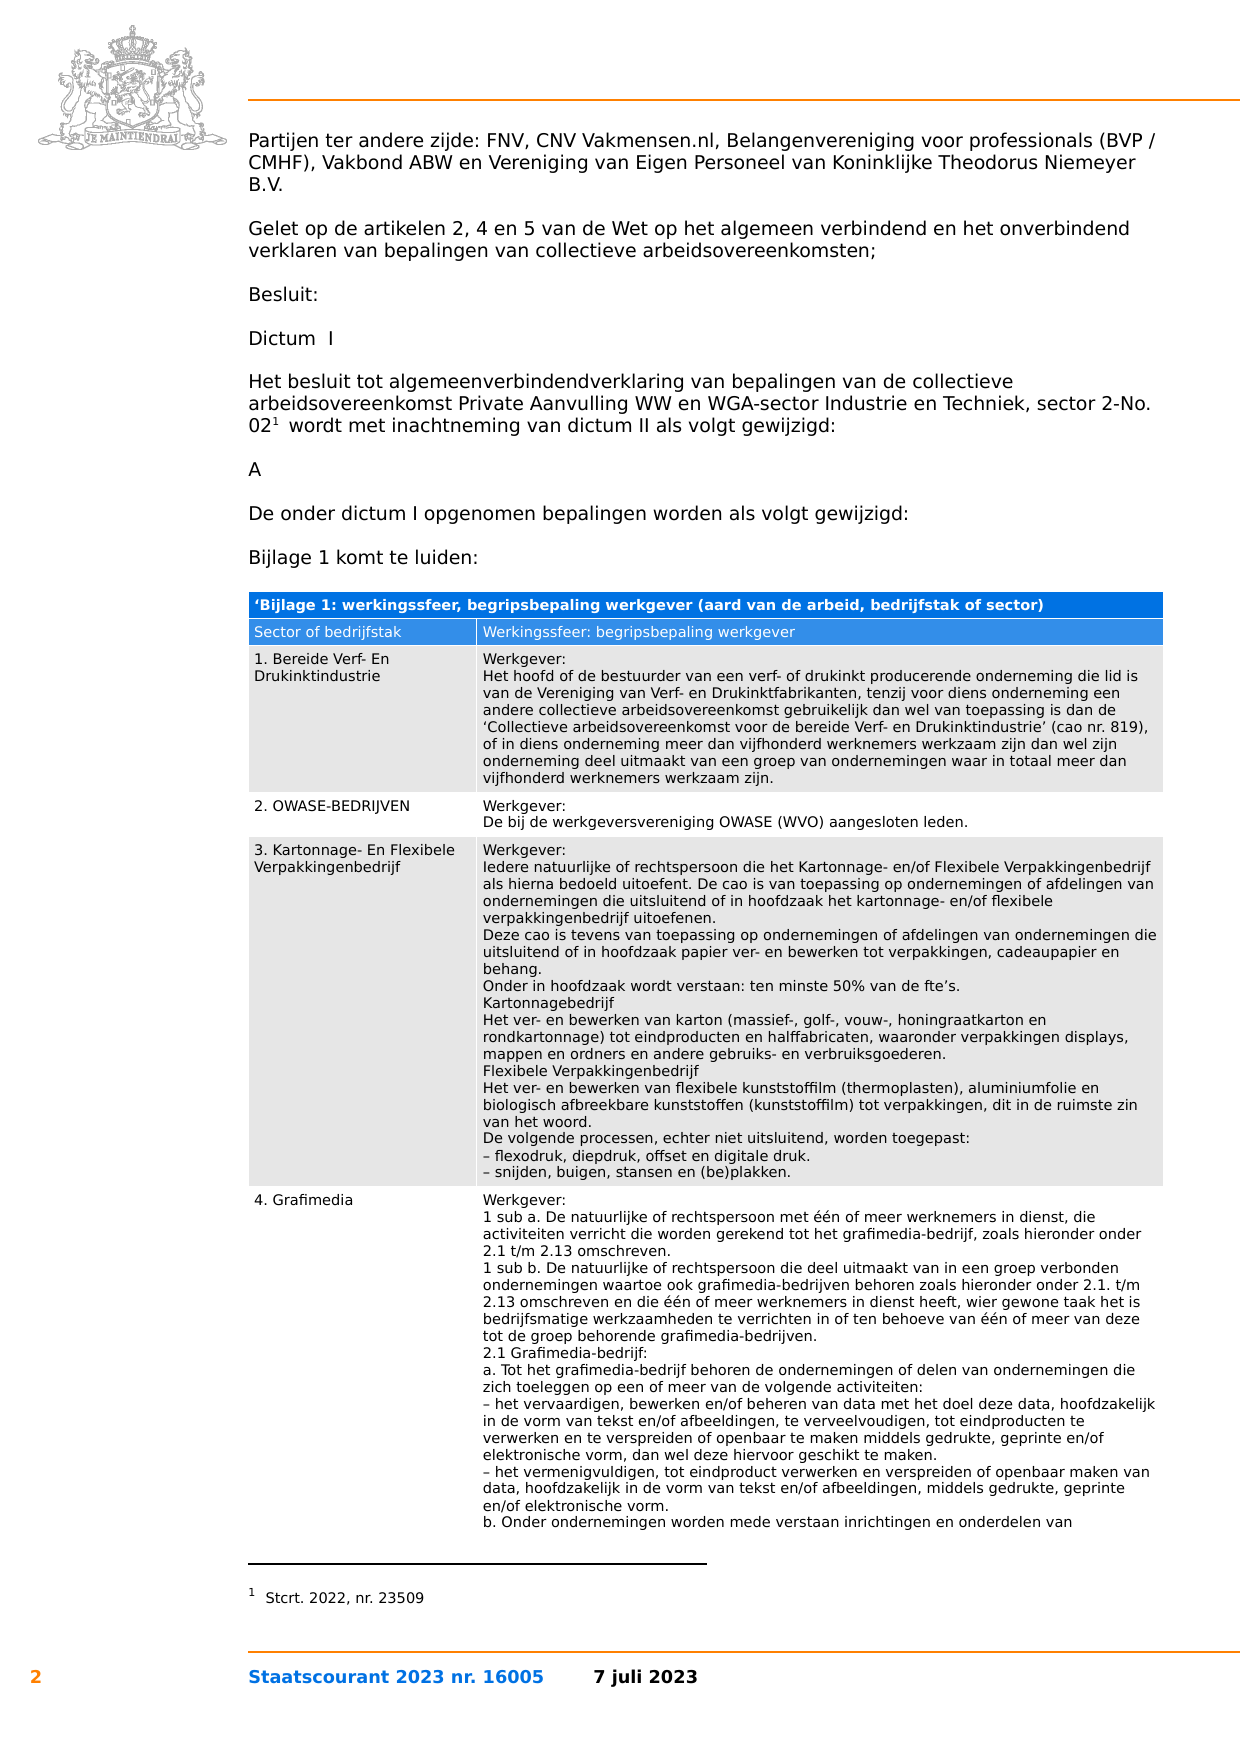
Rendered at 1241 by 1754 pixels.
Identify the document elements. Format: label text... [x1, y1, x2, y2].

table_cell Werkingssfeer: begripsbepaling werkgever [477, 619, 1163, 645]
table_cell Werkgever: 1 sub a. De natuurlijke of rechtspersoon met één of meer werknemers in dienst, die activiteiten verricht die worden gerekend tot het grafimedia-bedrijf, zoals hieronder onder 2.1 t/m 2.13 omschreven. 1 sub b. De natuurlijke of rechtspersoon die deel uitmaakt van in een groep verbonden ondernemingen waartoe ook grafimedia-bedrijven behoren zoals hieronder onder 2.1. t/m 2.13 omschreven en die één of meer werknemers in dienst heeft, wier gewone taak het is bedrijfsmatige werkzaamheden te verrichten in of ten behoeve van één of meer van deze tot de groep behorende grafimedia-bedrijven. 2.1 Grafimedia-bedrijf: a. Tot het grafimedia-bedrijf behoren de ondernemingen of delen van ondernemingen die zich toeleggen op een of meer van de volgende activiteiten: – het vervaardigen, bewerken en/of beheren van data met het doel deze data, hoofdzakelijk in de vorm van tekst en/of afbeeldingen, te verveelvoudigen, tot eindproducten te verwerken en te verspreiden of openbaar te maken middels gedrukte, geprinte en/of elektronische vorm, dan wel deze hiervoor geschikt te maken. – het vermenigvuldigen, tot eindproduct verwerken en verspreiden of openbaar maken van data, hoofdzakelijk in de vorm van tekst en/of afbeeldingen, middels gedrukte, geprinte en/of elektronische vorm. b. Onder ondernemingen worden mede verstaan inrichtingen en onderdelen van [477, 1187, 1163, 1536]
text Besluit: [248, 283, 1163, 306]
text Het besluit tot algemeenverbindendverklaring van bepalingen van de collectieve arbeidsovereenkomst Private Aanvulling WW en WGA-sector Industrie en Techniek, sector 2-No. 02 wordt met inachtneming van dictum II als volgt gewijzigd: [248, 371, 1163, 437]
table_cell 2. OWASE-BEDRIJVEN [249, 793, 476, 836]
text Gelet op de artikelen 2, 4 en 5 van de Wet op het algemeen verbindend en het onverbindend verklaren van bepalingen van collectieve arbeidsovereenkomsten; [248, 218, 1163, 262]
text Stcrt. 2022, nr. 23509 [248, 1586, 1163, 1608]
table_cell Sector of bedrijfstak [249, 619, 476, 645]
text Dictum I [248, 327, 1163, 349]
text A [248, 459, 1163, 481]
text De onder dictum I opgenomen bepalingen worden als volgt gewijzigd: [248, 503, 1163, 525]
table_cell Werkgever: Iedere natuurlijke of rechtspersoon die het Kartonnage- en/of Flexibele Verpakkingenbedrijf als hierna bedoeld uitoefent. De cao is van toepassing op ondernemingen of afdelingen van ondernemingen die uitsluitend of in hoofdzaak het kartonnage- en/of flexibele verpakkingenbedrijf uitoefenen. Deze cao is tevens van toepassing op ondernemingen of afdelingen van ondernemingen die uitsluitend of in hoofdzaak papier ver- en bewerken tot verpakkingen, cadeaupapier en behang. Onder in hoofdzaak wordt verstaan: ten minste 50% van de fte’s. Kartonnagebedrijf Het ver- en bewerken van karton (massief-, golf-, vouw-, honingraatkarton en rondkartonnage) tot eindproducten en halffabricaten, waaronder verpakkingen displays, mappen en ordners en andere gebruiks- en verbruiksgoederen. Flexibele Verpakkingenbedrijf Het ver- en bewerken van flexibele kunststoffilm (thermoplasten), aluminiumfolie en biologisch afbreekbare kunststoffen (kunststoffilm) tot verpakkingen, dit in de ruimste zin van het woord. De volgende processen, echter niet uitsluitend, worden toegepast: – flexodruk, diepdruk, offset en digitale druk. – snijden, buigen, stansen en (be)plakken. [477, 837, 1163, 1186]
table_cell Werkgever: De bij de werkgeversvereniging OWASE (WVO) aangesloten leden. [477, 793, 1163, 836]
table_cell 3. Kartonnage- En Flexibele Verpakkingenbedrijf [249, 837, 476, 1186]
table_cell 4. Grafimedia [249, 1187, 476, 1536]
table_cell Werkgever: Het hoofd of de bestuurder van een verf- of drukinkt producerende onderneming die lid is van de Vereniging van Verf- en Drukinktfabrikanten, tenzij voor diens onderneming een andere collectieve arbeidsovereenkomst gebruikelijk dan wel van toepassing is dan de ‘Collectieve arbeidsovereenkomst voor de bereide Verf- en Drukinktindustrie’ (cao nr. 819), of in diens onderneming meer dan vijfhonderd werknemers werkzaam zijn dan wel zijn onderneming deel uitmaakt van een groep van ondernemingen waar in totaal meer dan vijfhonderd werknemers werkzaam zijn. [477, 646, 1163, 792]
table_cell 1. Bereide Verf- En Drukinktindustrie [249, 646, 476, 792]
table_header ‘Bijlage 1: werkingssfeer, begripsbepaling werkgever (aard van de arbeid, bedrijfstak of sector) [249, 592, 1163, 618]
text Bijlage 1 komt te luiden: [248, 547, 1163, 569]
text Partijen ter andere zijde: FNV, CNV Vakmensen.nl, Belangenvereniging voor professionals (BVP / CMHF), Vakbond ABW en Vereniging van Eigen Personeel van Koninklijke Theodorus Niemeyer B.V. [248, 130, 1163, 196]
picture [38, 25, 227, 150]
